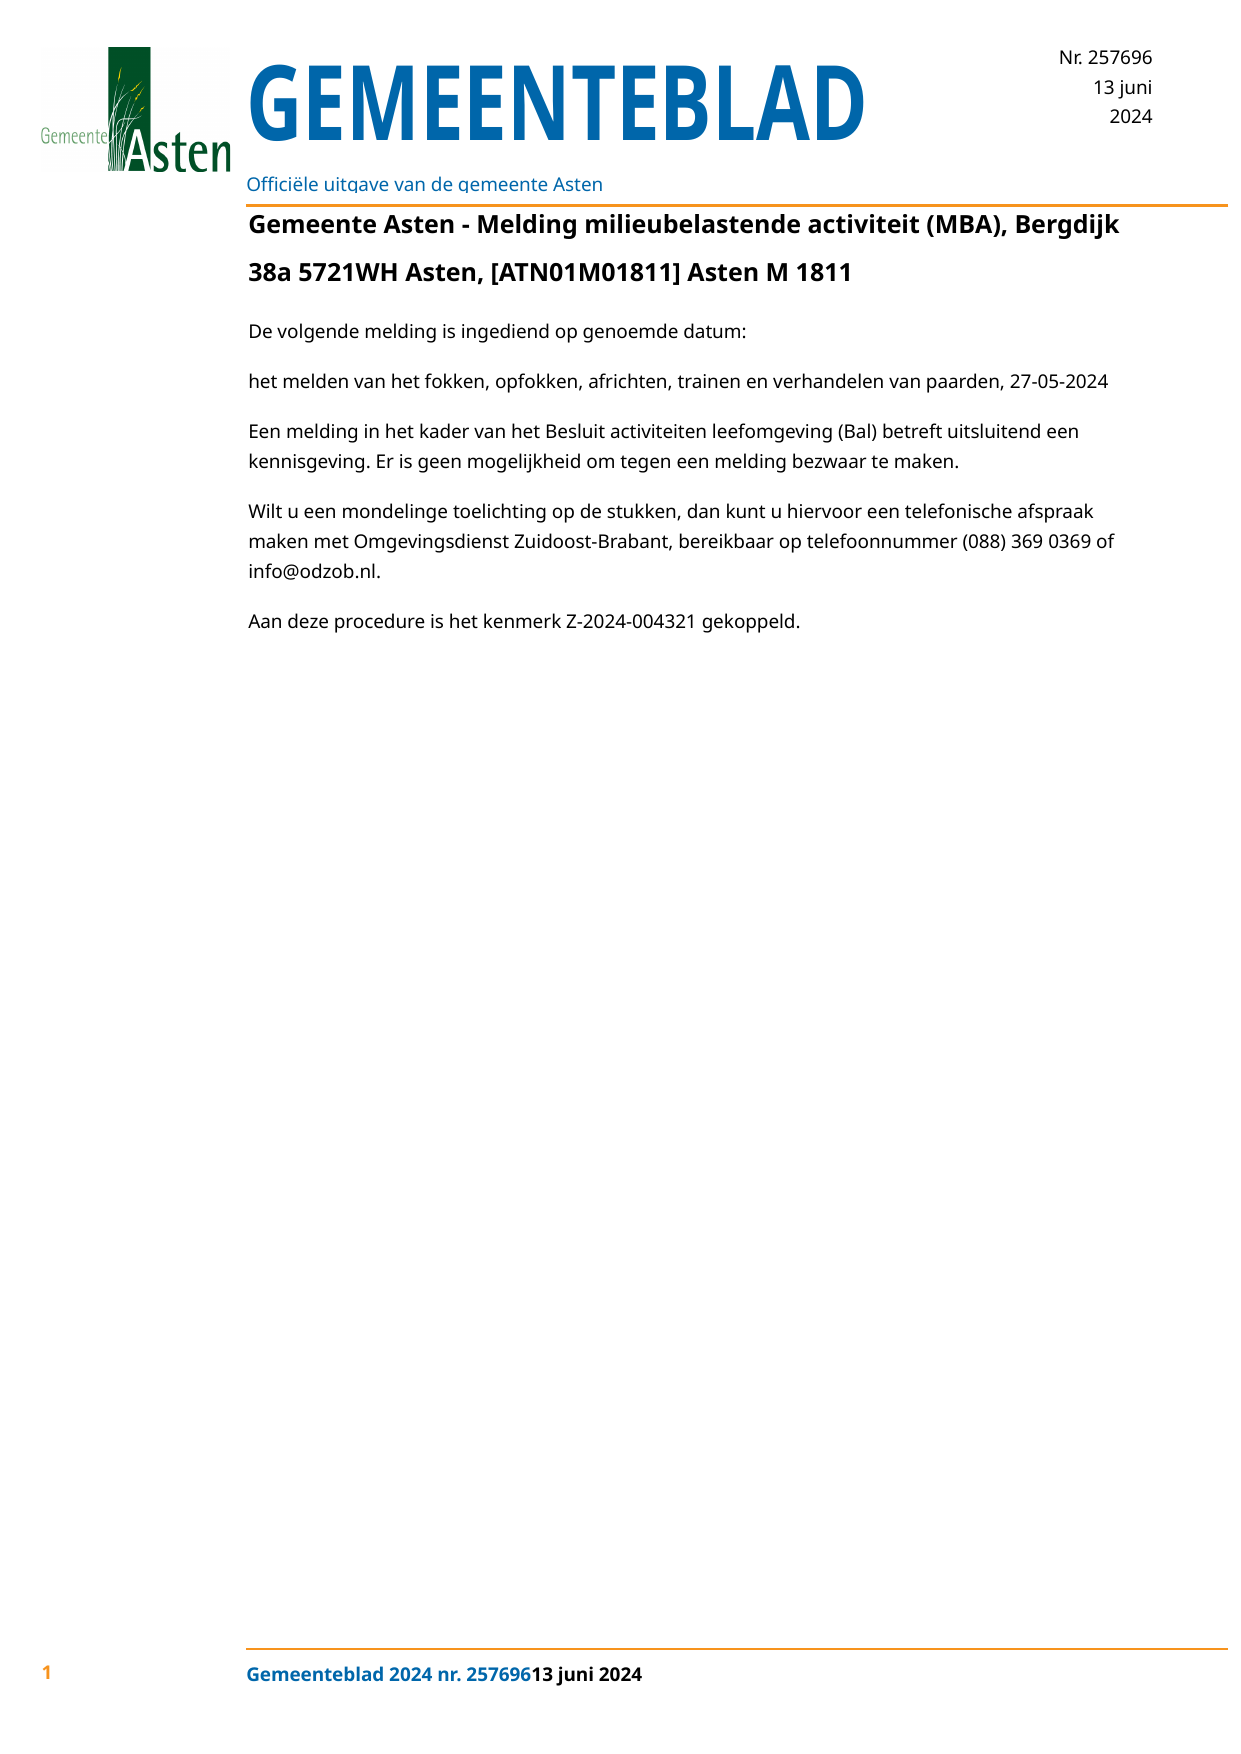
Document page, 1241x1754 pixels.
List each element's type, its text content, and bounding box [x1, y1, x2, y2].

text Gemeente Asten - Melding milieubelastende activiteit (MBA), Bergdijk 38a 5721WH Asten, [ATN01M01811] Asten M 1811 [248, 207, 1152, 288]
text Wilt u een mondelinge toelichting op de stukken, dan kunt u hiervoor een telefonische afspraak maken met Omgevingsdienst Zuidoost-Brabant, bereikbaar op telefoonnummer (088) 369 0369 of info@odzob.nl. [248, 499, 1152, 584]
text De volgende melding is ingediend op genoemde datum: [248, 318, 1152, 344]
text Aan deze procedure is het kenmerk Z-2024-004321 gekoppeld. [248, 608, 1152, 634]
text Een melding in het kader van het Besluit activiteiten leefomgeving (Bal) betreft uitsluitend een kennisgeving. Er is geen mogelijkheid om tegen een melding bezwaar te maken. [248, 419, 1152, 474]
picture [41, 47, 231, 172]
text het melden van het fokken, opfokken, africhten, trainen en verhandelen van paarden, 27-05-2024 [248, 368, 1152, 394]
